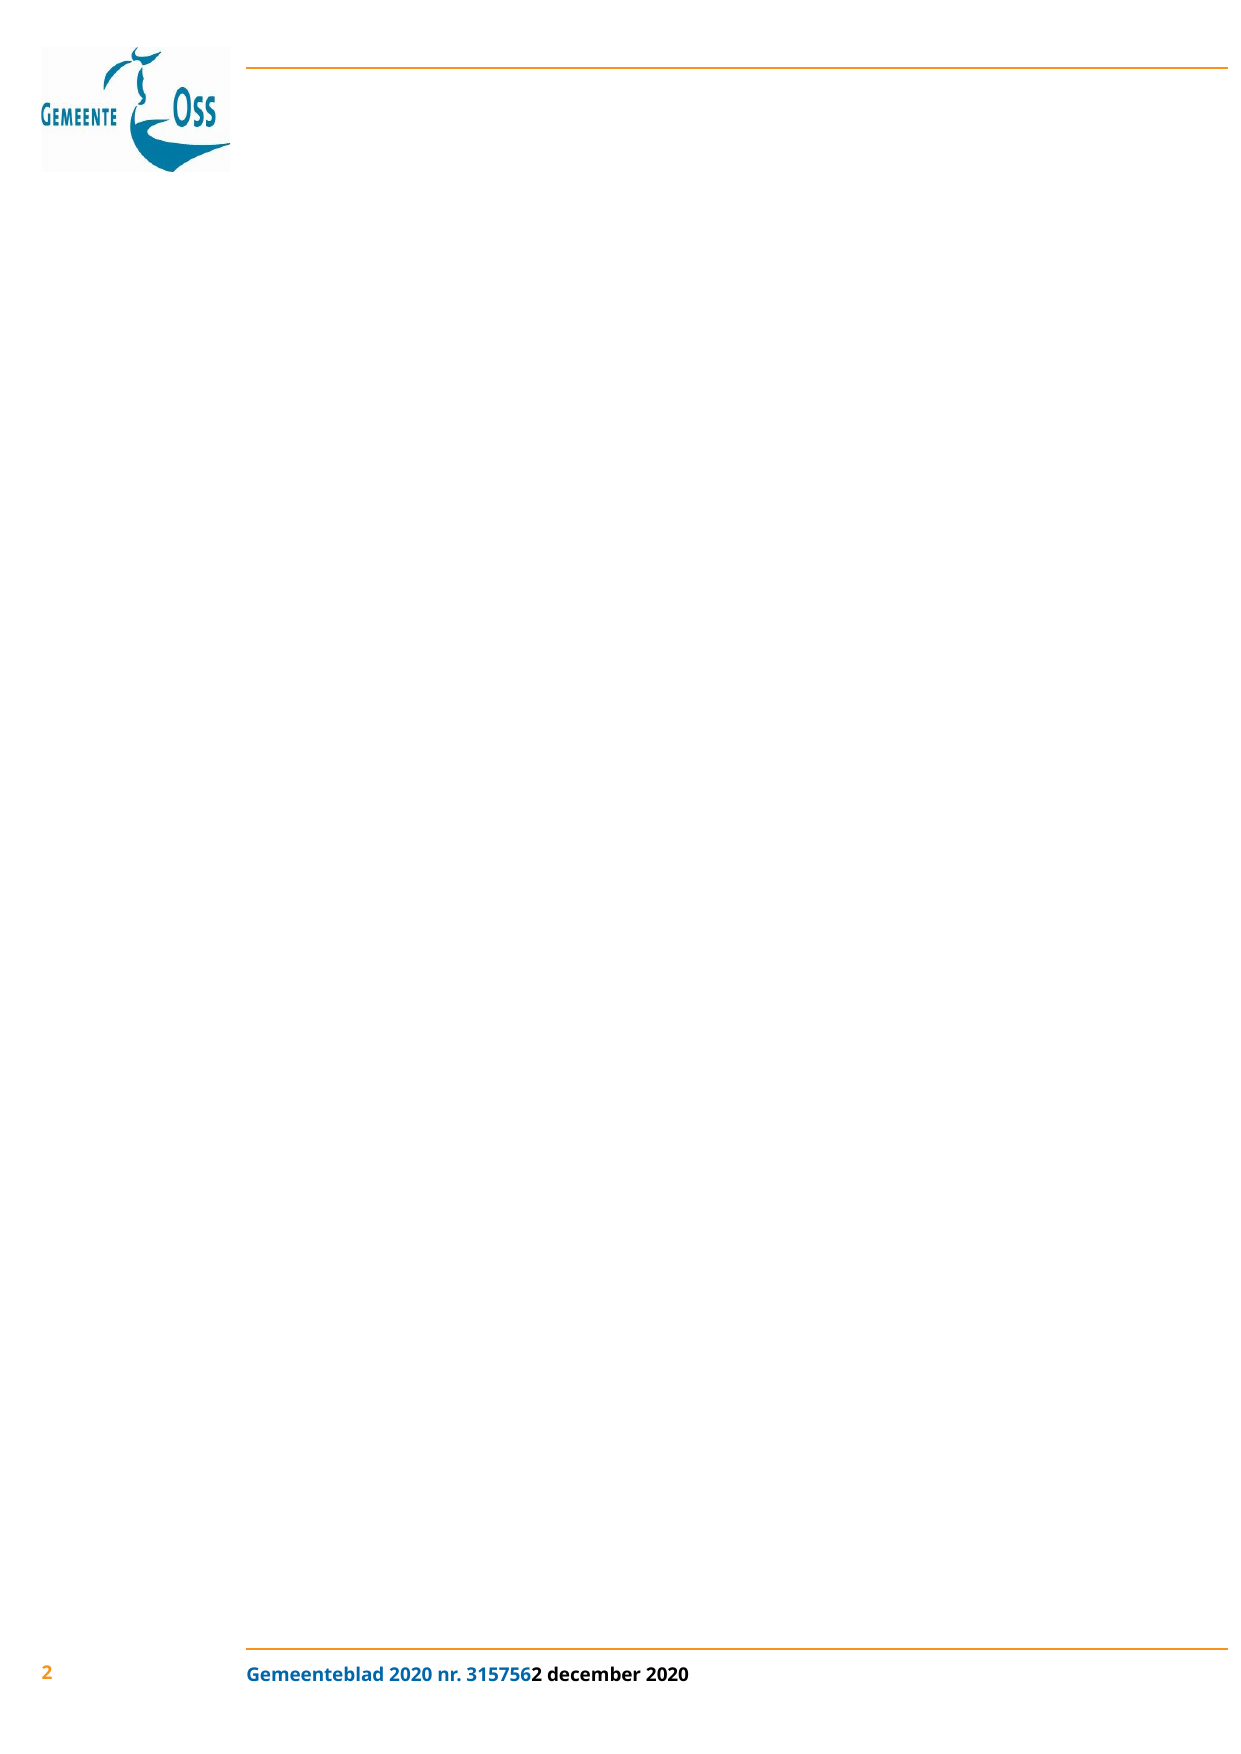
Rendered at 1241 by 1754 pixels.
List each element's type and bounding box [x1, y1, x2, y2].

picture [41, 47, 231, 172]
